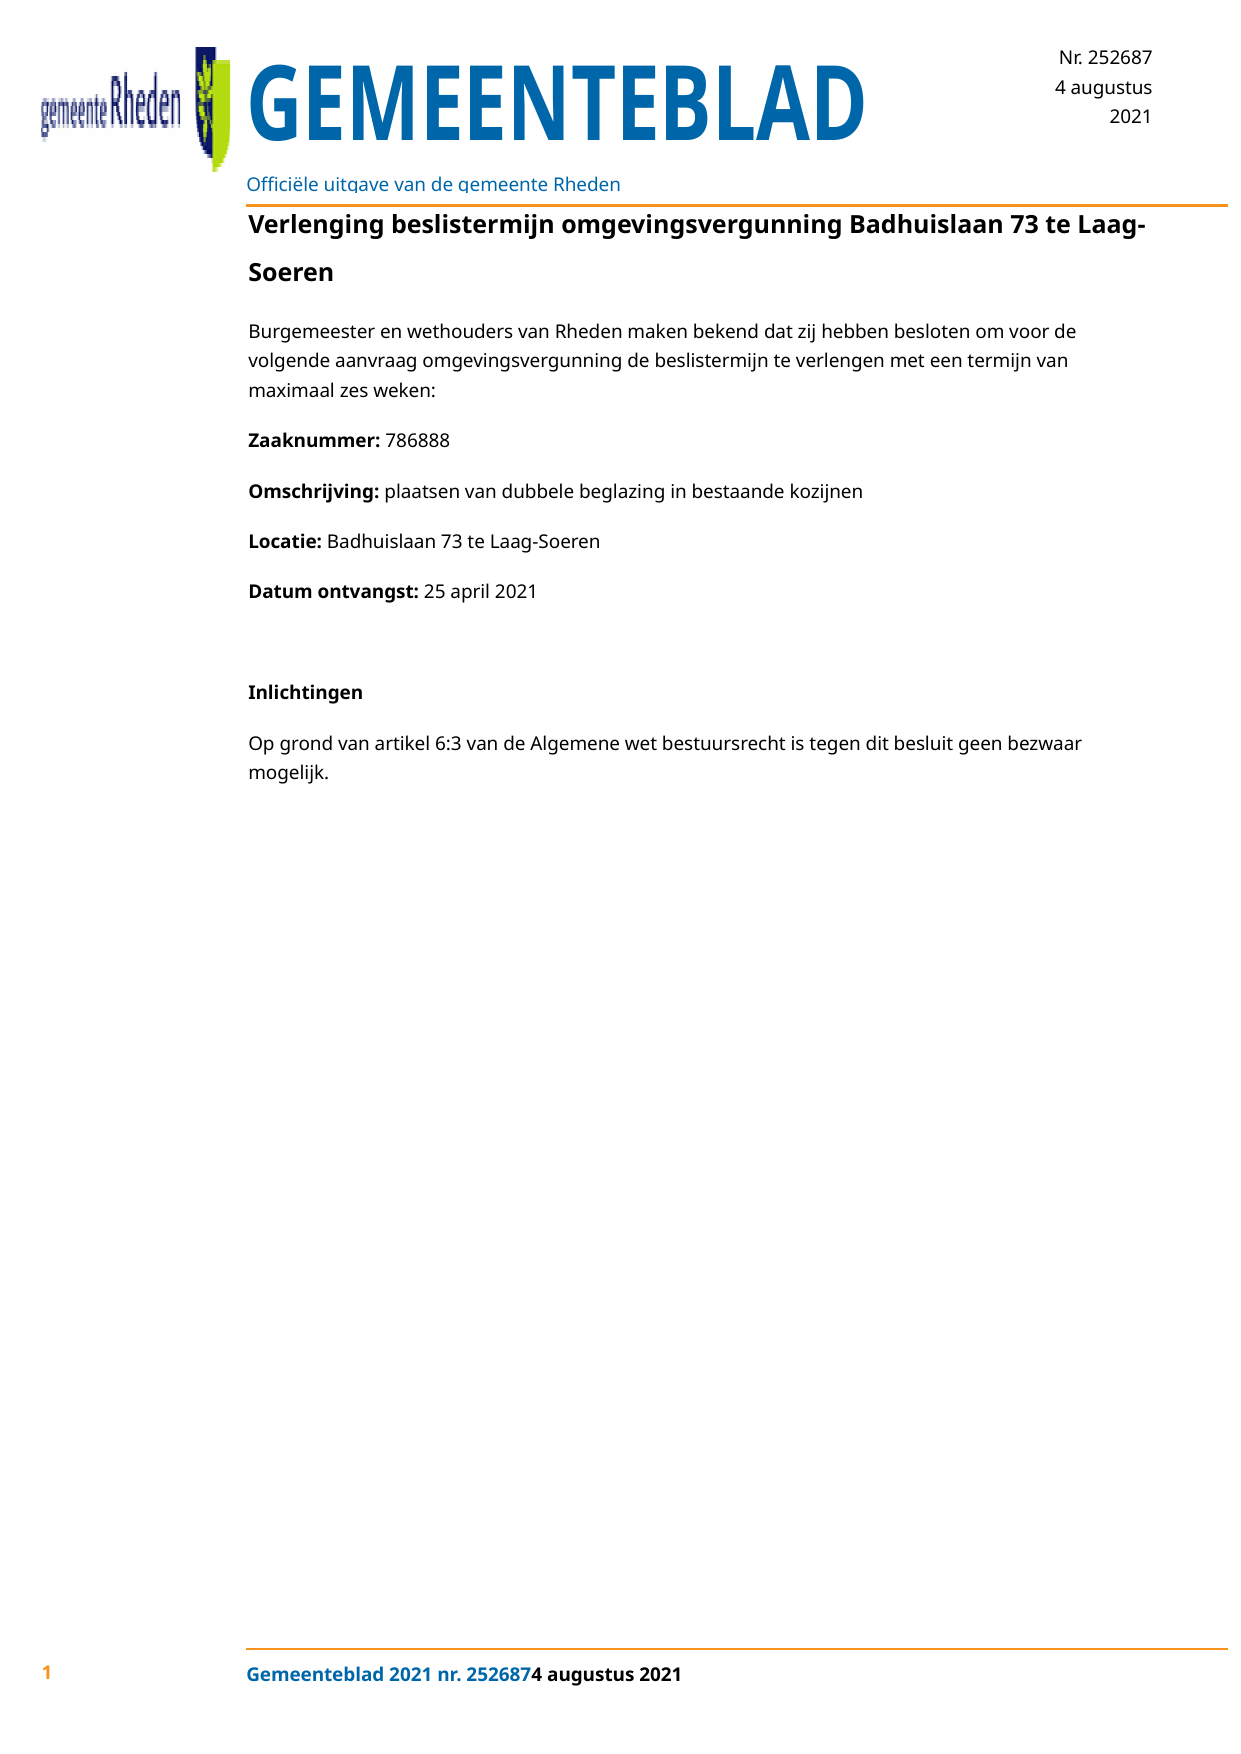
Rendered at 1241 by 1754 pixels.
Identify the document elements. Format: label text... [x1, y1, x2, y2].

text Inlichtingen [248, 679, 1152, 705]
text Verlenging beslistermijn omgevingsvergunning Badhuislaan 73 te Laag-Soeren [248, 207, 1152, 288]
text Datum ontvangst: 25 april 2021 [248, 579, 1152, 604]
text Burgemeester en wethouders van Rheden maken bekend dat zij hebben besloten om voor de volgende aanvraag omgevingsvergunning de beslistermijn te verlengen met een termijn van maximaal zes weken: [248, 318, 1152, 403]
text Locatie: Badhuislaan 73 te Laag-Soeren [248, 528, 1152, 554]
picture [41, 47, 231, 172]
text Omschrijving: plaatsen van dubbele beglazing in bestaande kozijnen [248, 478, 1152, 504]
text Op grond van artikel 6:3 van de Algemene wet bestuursrecht is tegen dit besluit geen bezwaar mogelijk. [248, 730, 1152, 785]
text Zaaknummer: 786888 [248, 427, 1152, 453]
